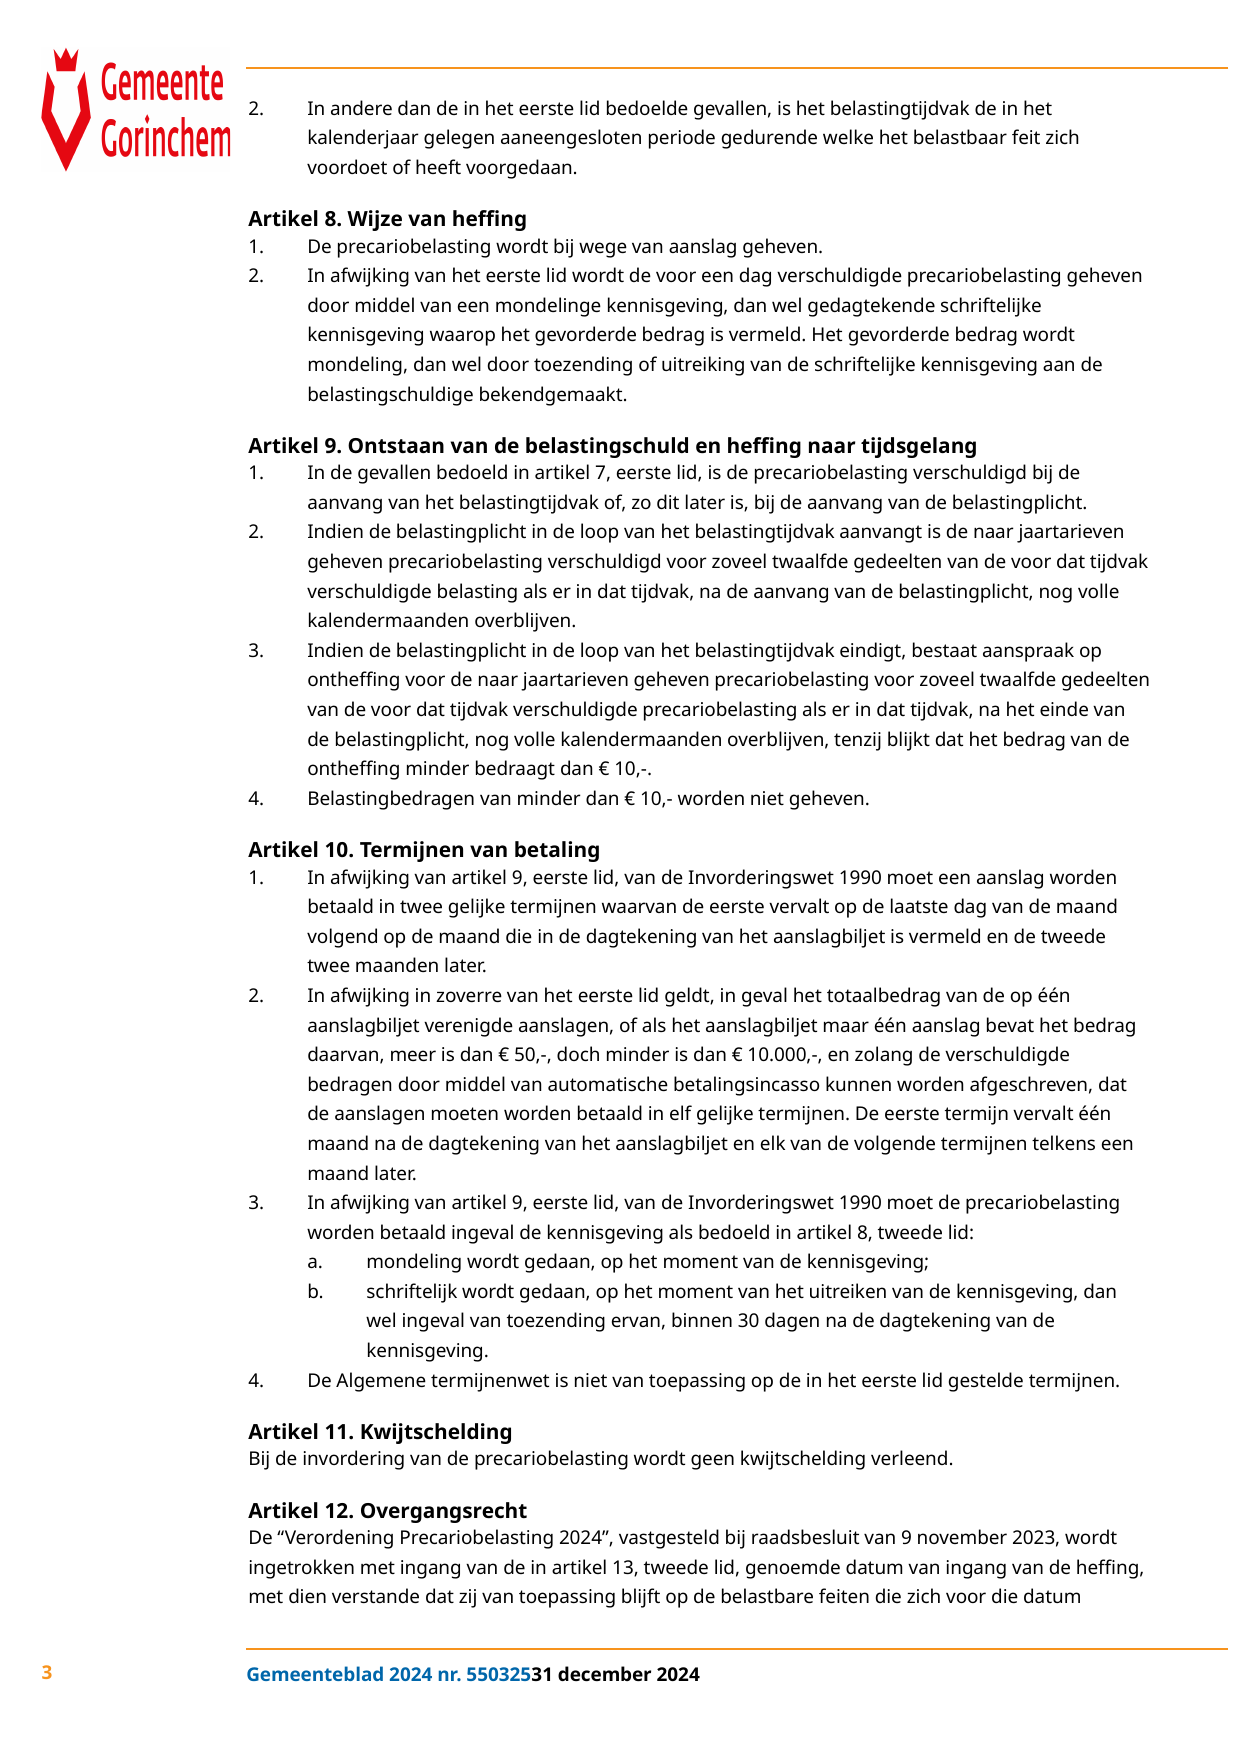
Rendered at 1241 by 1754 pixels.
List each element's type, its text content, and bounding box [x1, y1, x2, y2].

list schriftelijk wordt gedaan, op het moment van het uitreiken van de kennisgeving, dan wel ingeval van toezending ervan, binnen 30 dagen na de dagtekening van de kennisgeving. [307, 1278, 1152, 1363]
list In afwijking in zoverre van het eerste lid geldt, in geval het totaalbedrag van de op één aanslagbiljet verenigde aanslagen, of als het aanslagbiljet maar één aanslag bevat het bedrag daarvan, meer is dan € 50,-, doch minder is dan € 10.000,-, en zolang de verschuldigde bedragen door middel van automatische betalingsincasso kunnen worden afgeschreven, dat de aanslagen moeten worden betaald in elf gelijke termijnen. De eerste termijn vervalt één maand na de dagtekening van het aanslagbiljet en elk van de volgende termijnen telkens een maand later. [248, 982, 1152, 1185]
list In andere dan de in het eerste lid bedoelde gevallen, is het belastingtijdvak de in het kalenderjaar gelegen aaneengesloten periode gedurende welke het belastbaar feit zich voordoet of heeft voorgedaan. [248, 95, 1152, 180]
list In afwijking van artikel 9, eerste lid, van de Invorderingswet 1990 moet een aanslag worden betaald in twee gelijke termijnen waarvan de eerste vervalt op de laatste dag van de maand volgend op de maand die in de dagtekening van het aanslagbiljet is vermeld en de tweede twee maanden later. [248, 864, 1152, 978]
text Artikel 9. Ontstaan van de belastingschuld en heffing naar tijdsgelang [248, 431, 1152, 459]
list Indien de belastingplicht in de loop van het belastingtijdvak aanvangt is de naar jaartarieven geheven precariobelasting verschuldigd voor zoveel twaalfde gedeelten van de voor dat tijdvak verschuldigde belasting als er in dat tijdvak, na de aanvang van de belastingplicht, nog volle kalendermaanden overblijven. [248, 519, 1152, 633]
picture [41, 47, 231, 172]
list mondeling wordt gedaan, op het moment van de kennisgeving; [307, 1248, 1152, 1274]
text Artikel 12. Overgangsrecht [248, 1496, 1152, 1524]
list In afwijking van artikel 9, eerste lid, van de Invorderingswet 1990 moet de precariobelasting worden betaald ingeval de kennisgeving als bedoeld in artikel 8, tweede lid: [248, 1189, 1152, 1244]
text Artikel 8. Wijze van heffing [248, 204, 1152, 233]
list De precariobelasting wordt bij wege van aanslag geheven. [248, 233, 1152, 258]
list Indien de belastingplicht in de loop van het belastingtijdvak eindigt, bestaat aanspraak op ontheffing voor de naar jaartarieven geheven precariobelasting voor zoveel twaalfde gedeelten van de voor dat tijdvak verschuldigde precariobelasting als er in dat tijdvak, na het einde van de belastingplicht, nog volle kalendermaanden overblijven, tenzij blijkt dat het bedrag van de ontheffing minder bedraagt dan € 10,-. [248, 637, 1152, 781]
text Bij de invordering van de precariobelasting wordt geen kwijtschelding verleend. [248, 1446, 1152, 1471]
list Belastingbedragen van minder dan € 10,- worden niet geheven. [248, 785, 1152, 811]
list In afwijking van het eerste lid wordt de voor een dag verschuldigde precariobelasting geheven door middel van een mondelinge kennisgeving, dan wel gedagtekende schriftelijke kennisgeving waarop het gevorderde bedrag is vermeld. Het gevorderde bedrag wordt mondeling, dan wel door toezending of uitreiking van de schriftelijke kennisgeving aan de belastingschuldige bekendgemaakt. [248, 262, 1152, 406]
text De “Verordening Precariobelasting 2024”, vastgesteld bij raadsbesluit van 9 november 2023, wordt ingetrokken met ingang van de in artikel 13, tweede lid, genoemde datum van ingang van de heffing, met dien verstande dat zij van toepassing blijft op de belastbare feiten die zich voor die datum [248, 1524, 1152, 1609]
text Artikel 11. Kwijtschelding [248, 1417, 1152, 1446]
list In de gevallen bedoeld in artikel 7, eerste lid, is de precariobelasting verschuldigd bij de aanvang van het belastingtijdvak of, zo dit later is, bij de aanvang van de belastingplicht. [248, 459, 1152, 515]
list De Algemene termijnenwet is niet van toepassing op de in het eerste lid gestelde termijnen. [248, 1367, 1152, 1392]
text Artikel 10. Termijnen van betaling [248, 835, 1152, 864]
